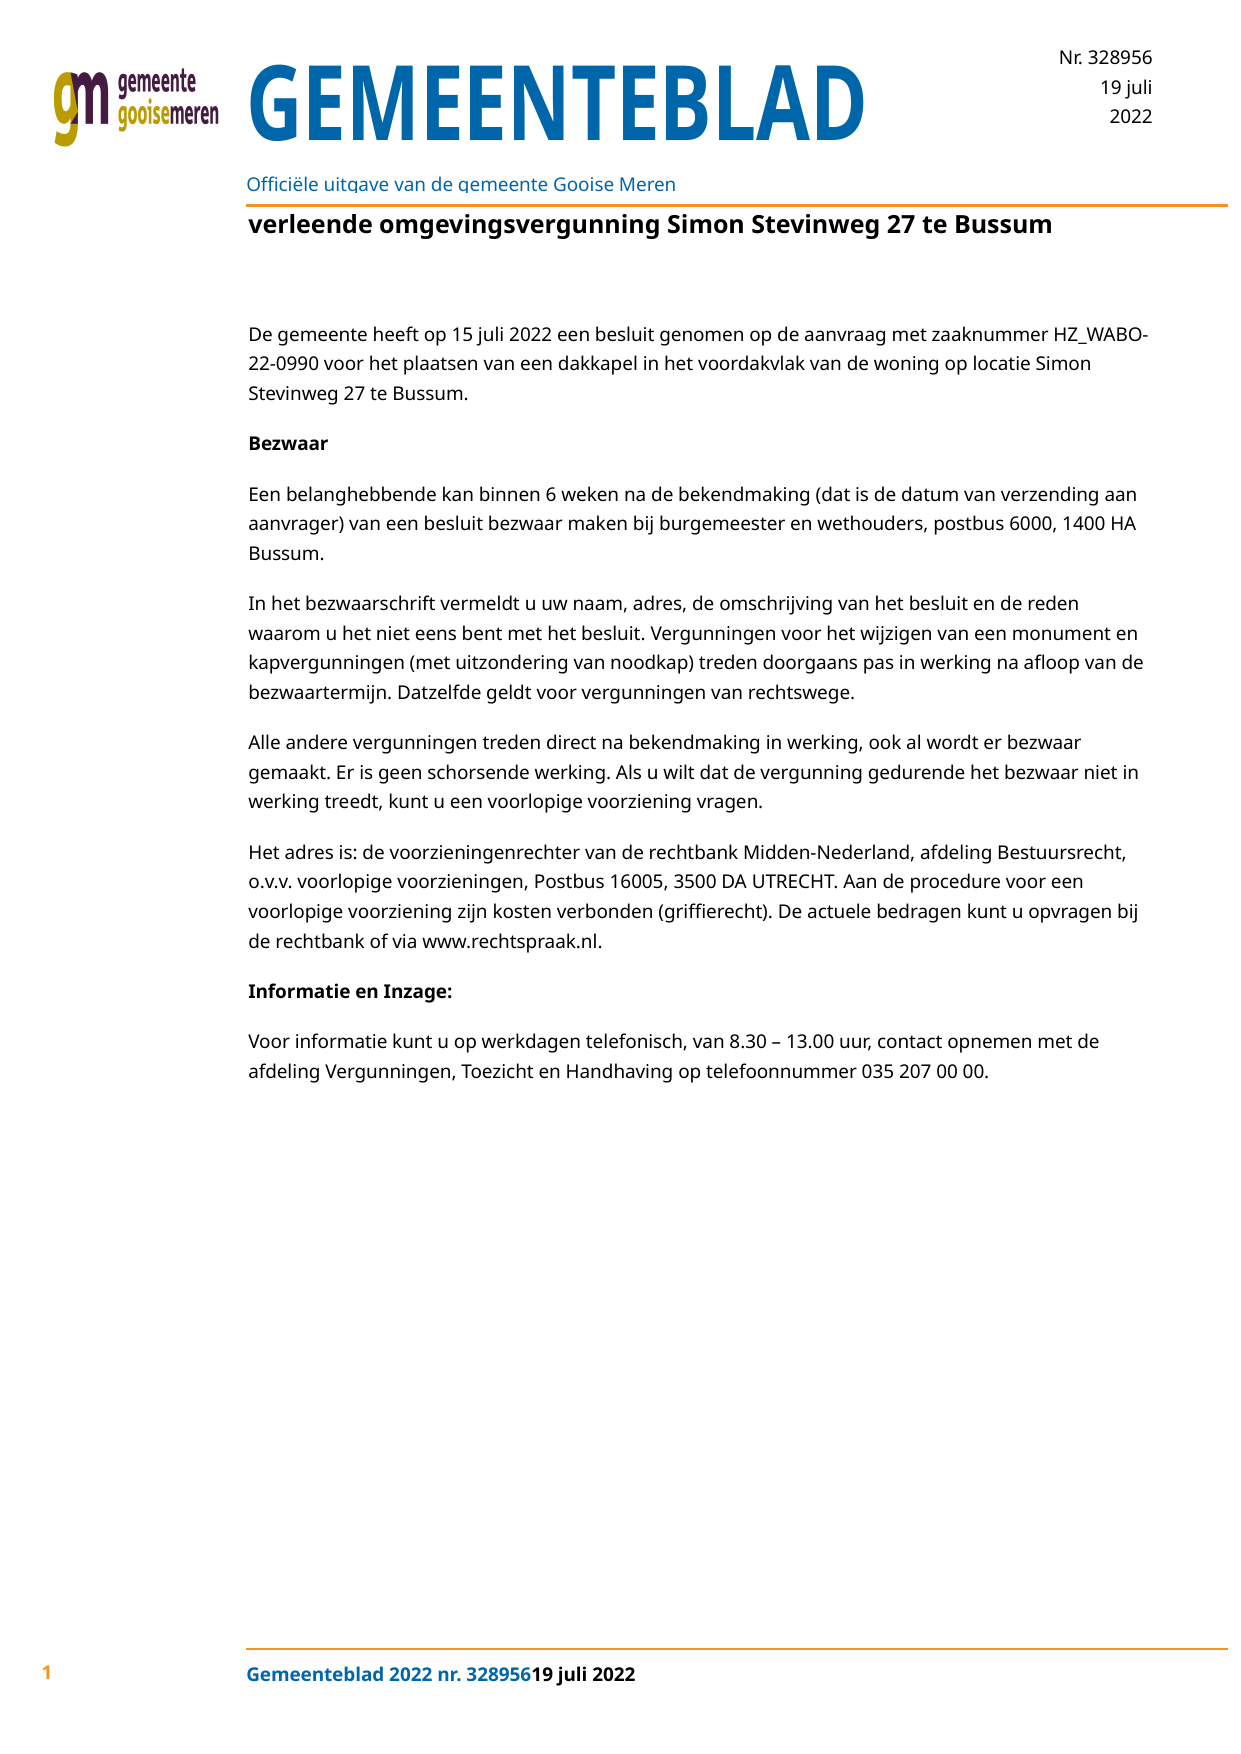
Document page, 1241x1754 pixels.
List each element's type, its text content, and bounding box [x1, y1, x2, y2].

text De gemeente heeft op 15 juli 2022 een besluit genomen op de aanvraag met zaaknummer HZ_WABO-22-0990 voor het plaatsen van een dakkapel in het voordakvlak van de woning op locatie Simon Stevinweg 27 te Bussum. [248, 321, 1152, 406]
text Het adres is: de voorzieningenrechter van de rechtbank Midden-Nederland, afdeling Bestuursrecht, o.v.v. voorlopige voorzieningen, Postbus 16005, 3500 DA UTRECHT. Aan de procedure voor een voorlopige voorziening zijn kosten verbonden (griffierecht). De actuele bedragen kunt u opvragen bij de rechtbank of via www.rechtspraak.nl. [248, 839, 1152, 953]
picture [41, 47, 231, 172]
text Voor informatie kunt u op werkdagen telefonisch, van 8.30 – 13.00 uur, contact opnemen met de afdeling Vergunningen, Toezicht en Handhaving op telefoonnummer 035 207 00 00. [248, 1029, 1152, 1084]
text Een belanghebbende kan binnen 6 weken na de bekendmaking (dat is de datum van verzending aan aanvrager) van een besluit bezwaar maken bij burgemeester en wethouders, postbus 6000, 1400 HA Bussum. [248, 481, 1152, 566]
text Bezwaar [248, 430, 1152, 456]
text verleende omgevingsvergunning Simon Stevinweg 27 te Bussum [248, 207, 1152, 241]
text Informatie en Inzage: [248, 978, 1152, 1004]
text Alle andere vergunningen treden direct na bekendmaking in werking, ook al wordt er bezwaar gemaakt. Er is geen schorsende werking. Als u wilt dat de vergunning gedurende het bezwaar niet in werking treedt, kunt u een voorlopige voorziening vragen. [248, 729, 1152, 814]
text In het bezwaarschrift vermeldt u uw naam, adres, de omschrijving van het besluit en de reden waarom u het niet eens bent met het besluit. Vergunningen voor het wijzigen van een monument en kapvergunningen (met uitzondering van noodkap) treden doorgaans pas in werking na afloop van de bezwaartermijn. Datzelfde geldt voor vergunningen van rechtswege. [248, 590, 1152, 705]
